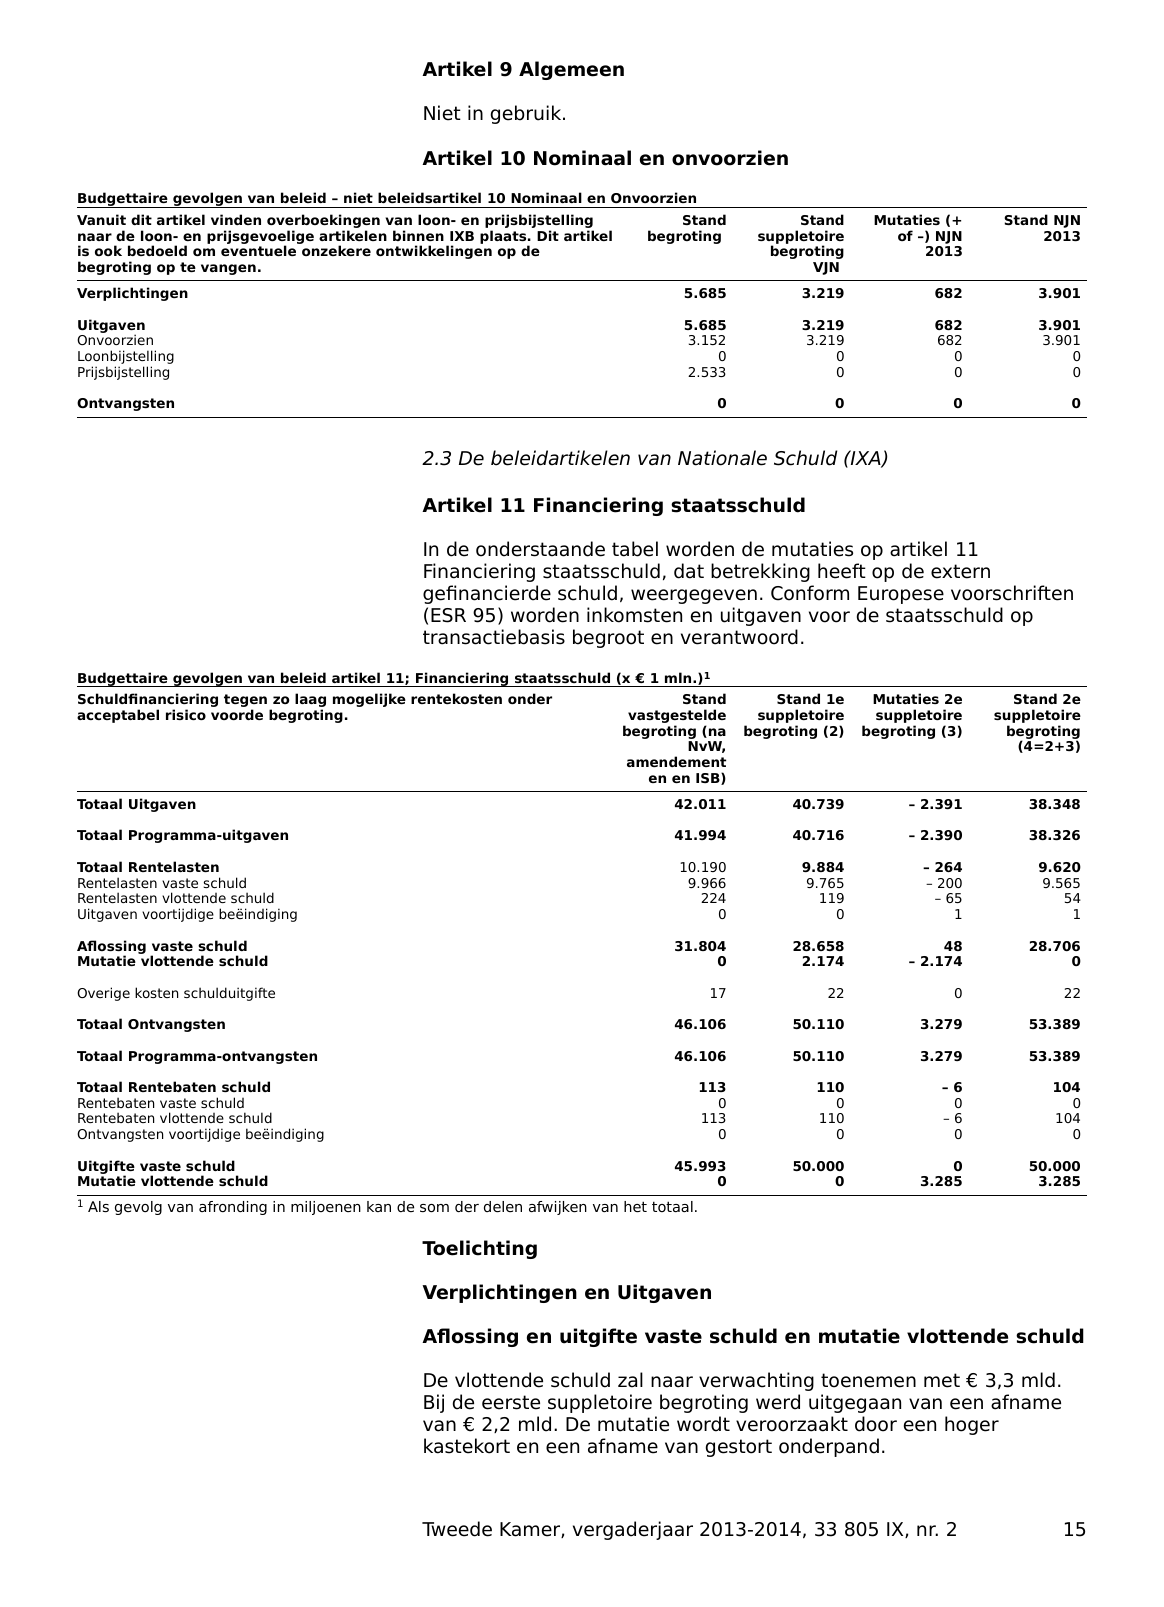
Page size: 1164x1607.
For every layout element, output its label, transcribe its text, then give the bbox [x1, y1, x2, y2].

table_cell 0 [614, 1127, 732, 1143]
table_cell 17 [614, 986, 732, 1001]
table_cell [614, 380, 732, 396]
table_cell 9.765 [732, 875, 850, 891]
table_cell – 200 [850, 875, 968, 891]
table_cell 224 [614, 891, 732, 907]
table_cell 0 [732, 1096, 850, 1111]
table_header Budgettaire gevolgen van beleid – niet beleidsartikel 10 Nominaal en Onvoorzien [77, 191, 1087, 207]
table_cell [732, 1001, 850, 1017]
text De vlottende schuld zal naar verwachting toenemen met € 3,3 mld. Bij de eerste suppletoire begroting werd uitgegaan van een afname van € 2,2 mld. De mutatie wordt veroorzaakt door een hoger kastekort en een afname van gestort onderpand. [422, 1370, 1087, 1458]
table_cell [969, 1001, 1087, 1017]
table_cell 0 [969, 365, 1087, 380]
table_cell – 65 [850, 891, 968, 907]
table_cell [850, 923, 968, 938]
table_cell [969, 1033, 1087, 1048]
table_cell 46.106 [614, 1017, 732, 1033]
table_cell [732, 302, 850, 317]
table_cell 5.685 [614, 281, 732, 302]
table_cell 54 [969, 891, 1087, 907]
table_cell 2.174 [732, 954, 850, 970]
table_cell 40.739 [732, 792, 850, 812]
table_cell – 2.174 [850, 954, 968, 970]
table_cell 0 [614, 954, 732, 970]
table_cell – 6 [850, 1080, 968, 1096]
table_cell 0 [732, 349, 850, 365]
table_cell 0 [969, 396, 1087, 417]
subtitle 2.3 De beleidartikelen van Nationale Schuld (IXA) [422, 448, 1087, 469]
table_cell Onvoorzien [77, 333, 614, 349]
table_cell 3.901 [969, 333, 1087, 349]
table_cell 48 [850, 938, 968, 954]
table_cell Totaal Uitgaven [77, 792, 614, 812]
table_cell Stand vastgestelde begroting (na NvW, amendementen en ISB) [614, 687, 732, 791]
table_cell – 2.391 [850, 792, 968, 812]
table_cell 110 [732, 1080, 850, 1096]
table_cell [77, 844, 614, 860]
table_cell 5.685 [614, 318, 732, 333]
table_cell 0 [969, 1127, 1087, 1143]
table_cell Stand suppletoire begroting VJN [732, 208, 850, 280]
table_cell [614, 813, 732, 828]
table_cell 38.348 [969, 792, 1087, 812]
table_cell 0 [614, 349, 732, 365]
table_cell 1 [969, 907, 1087, 923]
table_cell – 2.390 [850, 828, 968, 844]
table_cell 3.219 [732, 318, 850, 333]
table_cell 0 [732, 1174, 850, 1195]
table_cell Mutatie vlottende schuld [77, 1174, 614, 1195]
table_cell [77, 970, 614, 986]
table_cell 113 [614, 1080, 732, 1096]
table_cell Rentebaten vaste schuld [77, 1096, 614, 1111]
table_cell Totaal Programma-uitgaven [77, 828, 614, 844]
table_cell [77, 923, 614, 938]
table_cell 31.804 [614, 938, 732, 954]
table_cell Totaal Rentebaten schuld [77, 1080, 614, 1096]
table_cell 50.110 [732, 1049, 850, 1064]
table_cell 9.565 [969, 875, 1087, 891]
subtitle Artikel 10 Nominaal en onvoorzien [422, 147, 1087, 169]
table_cell Prijsbijstelling [77, 365, 614, 380]
table_cell [969, 923, 1087, 938]
table_cell Schuldfinanciering tegen zo laag mogelijke rentekosten onder acceptabel risico voorde begroting. [77, 687, 614, 791]
subtitle Artikel 11 Financiering staatsschuld [422, 494, 1087, 517]
table_cell 3.152 [614, 333, 732, 349]
table_cell [850, 302, 968, 317]
table_cell 0 [732, 365, 850, 380]
table_cell 28.706 [969, 938, 1087, 954]
table_cell Totaal Ontvangsten [77, 1017, 614, 1033]
table_cell 113 [614, 1111, 732, 1127]
table_cell Ontvangsten voortijdige beëindiging [77, 1127, 614, 1143]
table_cell 2.533 [614, 365, 732, 380]
table_cell Totaal Programma-ontvangsten [77, 1049, 614, 1064]
table_cell 0 [732, 396, 850, 417]
table_cell 104 [969, 1080, 1087, 1096]
table_cell [614, 844, 732, 860]
table_cell [850, 380, 968, 396]
table_cell Vanuit dit artikel vinden overboekingen van loon- en prijsbijstelling naar de loon- en prijsgevoelige artikelen binnen IXB plaats. Dit artikel is ook bedoeld om eventuele onzekere ontwikkelingen op de begroting op te vangen. [77, 208, 614, 280]
table_cell [77, 1001, 614, 1017]
table_cell [850, 844, 968, 860]
table_cell 41.994 [614, 828, 732, 844]
table_cell 0 [850, 349, 968, 365]
table_cell 46.106 [614, 1049, 732, 1064]
table_cell Loonbijstelling [77, 349, 614, 365]
table_cell Mutatie vlottende schuld [77, 954, 614, 970]
table_cell Mutaties (+ of –) NJN 2013 [850, 208, 968, 280]
table_cell [614, 923, 732, 938]
table_cell [732, 844, 850, 860]
table_cell Uitgaven [77, 318, 614, 333]
table_cell Verplichtingen [77, 281, 614, 302]
table_cell Rentelasten vlottende schuld [77, 891, 614, 907]
table_cell Aflossing vaste schuld [77, 938, 614, 954]
table_cell 3.901 [969, 318, 1087, 333]
table_cell 9.620 [969, 860, 1087, 875]
table_cell 50.000 [969, 1159, 1087, 1174]
table_cell [77, 1143, 614, 1158]
table_cell 50.110 [732, 1017, 850, 1033]
table_cell Stand begroting [614, 208, 732, 280]
table_cell Uitgifte vaste schuld [77, 1159, 614, 1174]
table_cell 682 [850, 281, 968, 302]
table_cell Stand 2e suppletoire begroting (4=2+3) [969, 687, 1087, 791]
table_cell [77, 1064, 614, 1080]
table_cell 3.285 [969, 1174, 1087, 1195]
table_cell 0 [614, 1096, 732, 1111]
table_cell 119 [732, 891, 850, 907]
table_cell 0 [614, 396, 732, 417]
table_cell 38.326 [969, 828, 1087, 844]
table_cell [732, 1033, 850, 1048]
table_cell 9.966 [614, 875, 732, 891]
table_cell 42.011 [614, 792, 732, 812]
table_cell Stand NJN 2013 [969, 208, 1087, 280]
table_cell 0 [732, 1127, 850, 1143]
table_cell 22 [732, 986, 850, 1001]
table_cell [850, 970, 968, 986]
table_cell Totaal Rentelasten [77, 860, 614, 875]
table_cell 3.279 [850, 1017, 968, 1033]
table_cell [850, 1001, 968, 1017]
table_cell [850, 1143, 968, 1158]
table_cell [850, 813, 968, 828]
table_cell 104 [969, 1111, 1087, 1127]
table_cell 682 [850, 318, 968, 333]
table_cell 22 [969, 986, 1087, 1001]
table_cell – 264 [850, 860, 968, 875]
table_cell [969, 813, 1087, 828]
table_cell 3.285 [850, 1174, 968, 1195]
table_cell 0 [850, 396, 968, 417]
table_cell [732, 970, 850, 986]
table_cell [732, 1064, 850, 1080]
table_cell [732, 923, 850, 938]
table_cell [969, 970, 1087, 986]
table_cell [732, 813, 850, 828]
table_cell 0 [614, 1174, 732, 1195]
table_cell [850, 1033, 968, 1048]
table_cell 0 [969, 1096, 1087, 1111]
table_cell 53.389 [969, 1017, 1087, 1033]
subtitle Artikel 9 Algemeen [422, 59, 1087, 81]
text In de onderstaande tabel worden de mutaties op artikel 11 Financiering staatsschuld, dat betrekking heeft op de extern gefinancierde schuld, weergegeven. Conform Europese voorschriften (ESR 95) worden inkomsten en uitgaven voor de staatsschuld op transactiebasis begroot en verantwoord. [422, 539, 1087, 649]
table_cell 0 [850, 365, 968, 380]
table_cell Mutaties 2e suppletoire begroting (3) [850, 687, 968, 791]
table_cell [969, 380, 1087, 396]
table_cell [77, 302, 614, 317]
table_cell – 6 [850, 1111, 968, 1127]
table_cell Rentelasten vaste schuld [77, 875, 614, 891]
table_cell 3.279 [850, 1049, 968, 1064]
table_cell [77, 380, 614, 396]
table_cell 0 [850, 1127, 968, 1143]
table_cell Overige kosten schulduitgifte [77, 986, 614, 1001]
table_cell Rentebaten vlottende schuld [77, 1111, 614, 1127]
table_cell 1 Als gevolg van afronding in miljoenen kan de som der delen afwijken van het totaal. [77, 1196, 1087, 1216]
table_cell 45.993 [614, 1159, 732, 1174]
table_cell [614, 1064, 732, 1080]
table_cell 53.389 [969, 1049, 1087, 1064]
table_cell 0 [732, 907, 850, 923]
table_header Budgettaire gevolgen van beleid artikel 11; Financiering staatsschuld (x € 1 mln.)1 [77, 671, 1087, 686]
table_cell Uitgaven voortijdige beëindiging [77, 907, 614, 923]
table_cell [77, 813, 614, 828]
table_cell [850, 1064, 968, 1080]
table_cell [732, 1143, 850, 1158]
table_cell 682 [850, 333, 968, 349]
subtitle Aflossing en uitgifte vaste schuld en mutatie vlottende schuld [422, 1326, 1087, 1348]
table_cell [969, 1064, 1087, 1080]
table_cell 40.716 [732, 828, 850, 844]
table_cell Stand 1e suppletoire begroting (2) [732, 687, 850, 791]
table_cell [614, 1001, 732, 1017]
table_cell 110 [732, 1111, 850, 1127]
subtitle Verplichtingen en Uitgaven [422, 1282, 1087, 1304]
table_cell [732, 380, 850, 396]
table_cell 9.884 [732, 860, 850, 875]
table_cell 0 [969, 954, 1087, 970]
table_cell [614, 302, 732, 317]
table_cell [969, 1143, 1087, 1158]
table_cell Ontvangsten [77, 396, 614, 417]
table_cell 50.000 [732, 1159, 850, 1174]
table_cell 3.219 [732, 333, 850, 349]
table_cell 3.219 [732, 281, 850, 302]
table_cell [77, 1033, 614, 1048]
table_cell 0 [850, 986, 968, 1001]
text Niet in gebruik. [422, 103, 1087, 125]
subtitle Toelichting [422, 1238, 1087, 1260]
table_cell [614, 970, 732, 986]
table_cell 0 [614, 907, 732, 923]
table_cell [614, 1033, 732, 1048]
table_cell 0 [969, 349, 1087, 365]
table_cell 3.901 [969, 281, 1087, 302]
table_cell [969, 844, 1087, 860]
table_cell 0 [850, 1159, 968, 1174]
table_cell [614, 1143, 732, 1158]
table_cell 1 [850, 907, 968, 923]
table_cell 0 [850, 1096, 968, 1111]
table_cell 28.658 [732, 938, 850, 954]
table_cell [969, 302, 1087, 317]
table_cell 10.190 [614, 860, 732, 875]
